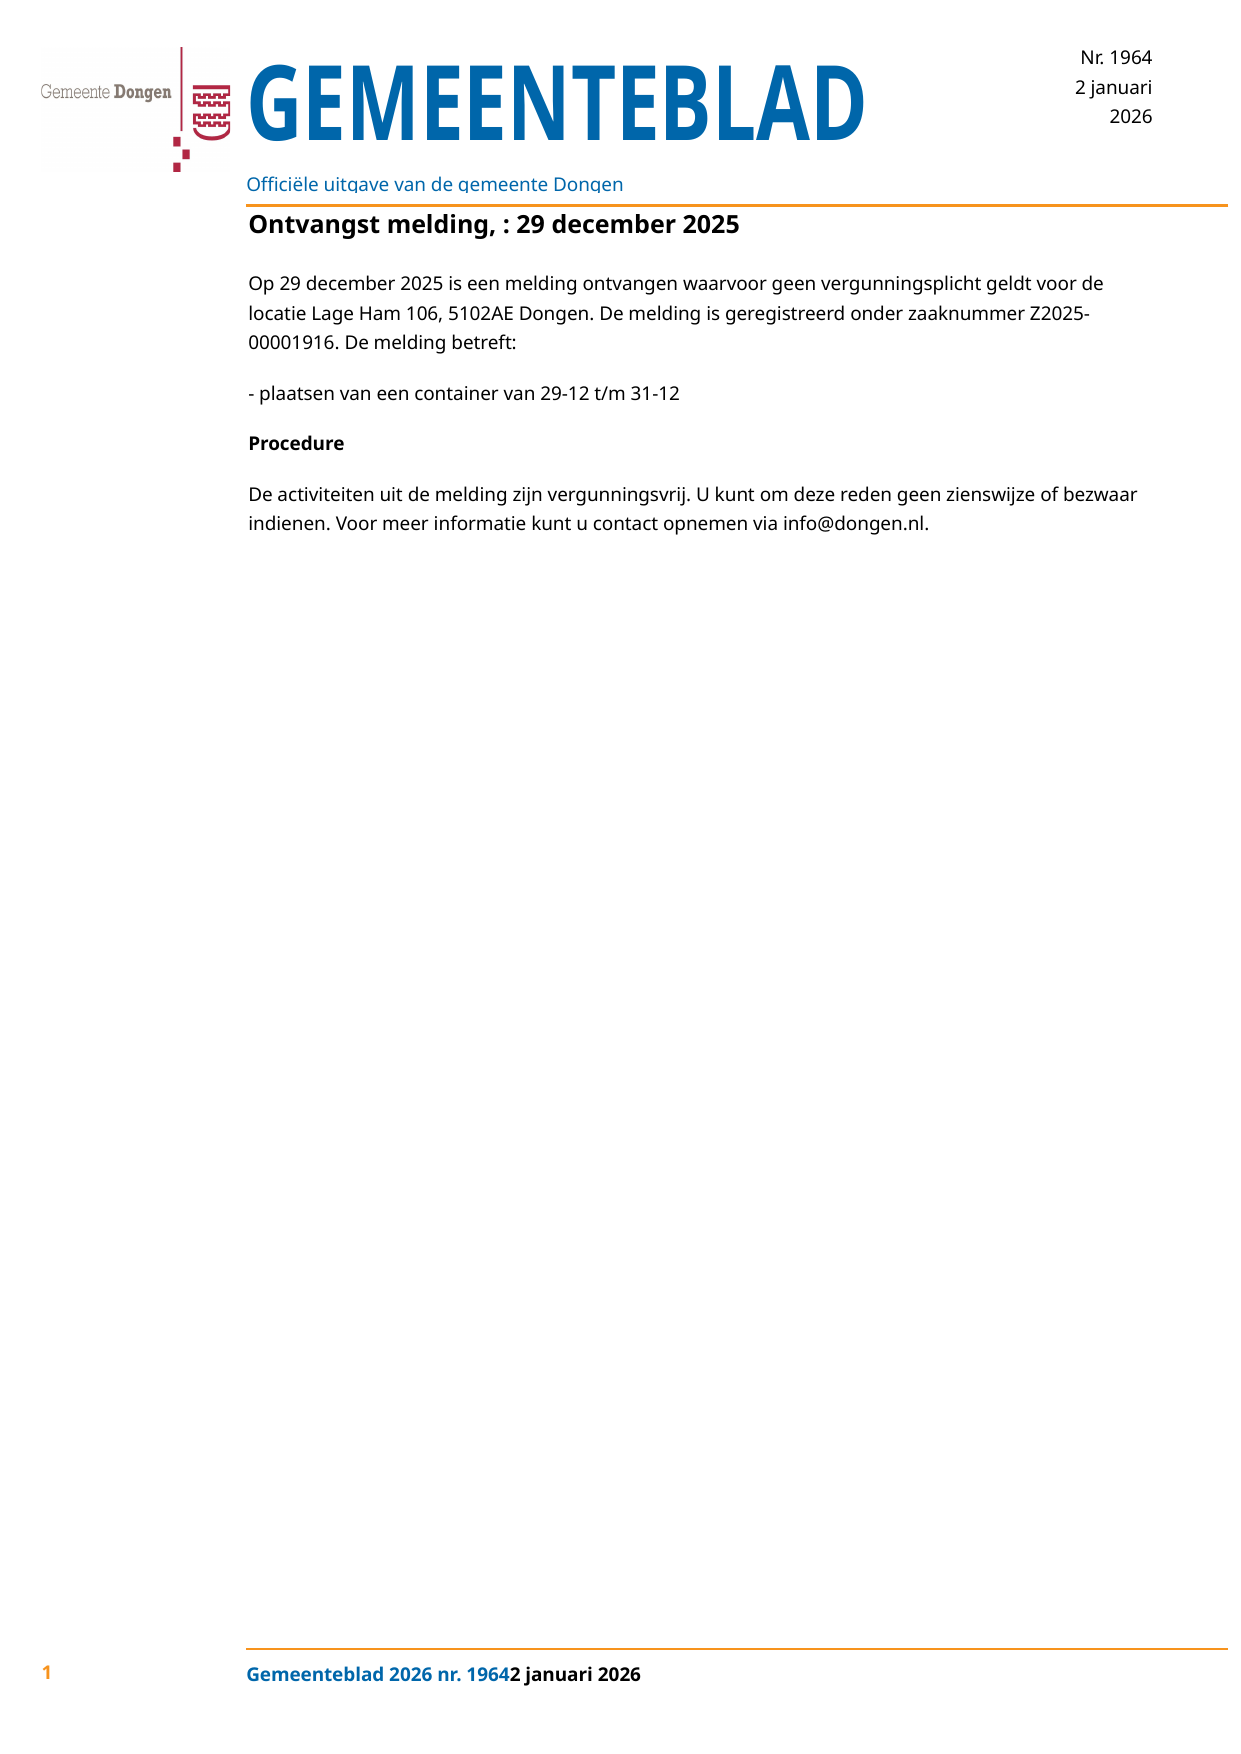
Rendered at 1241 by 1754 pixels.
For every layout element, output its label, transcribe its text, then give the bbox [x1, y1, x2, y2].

text Ontvangst melding, : 29 december 2025 [248, 207, 1152, 241]
picture [41, 47, 231, 172]
text Op 29 december 2025 is een melding ontvangen waarvoor geen vergunningsplicht geldt voor de locatie Lage Ham 106, 5102AE Dongen. De melding is geregistreerd onder zaaknummer Z2025-00001916. De melding betreft: [248, 270, 1152, 355]
text - plaatsen van een container van 29-12 t/m 31-12 [248, 380, 1152, 406]
text Procedure [248, 430, 1152, 456]
text De activiteiten uit de melding zijn vergunningsvrij. U kunt om deze reden geen zienswijze of bezwaar indienen. Voor meer informatie kunt u contact opnemen via info@dongen.nl. [248, 481, 1152, 536]
